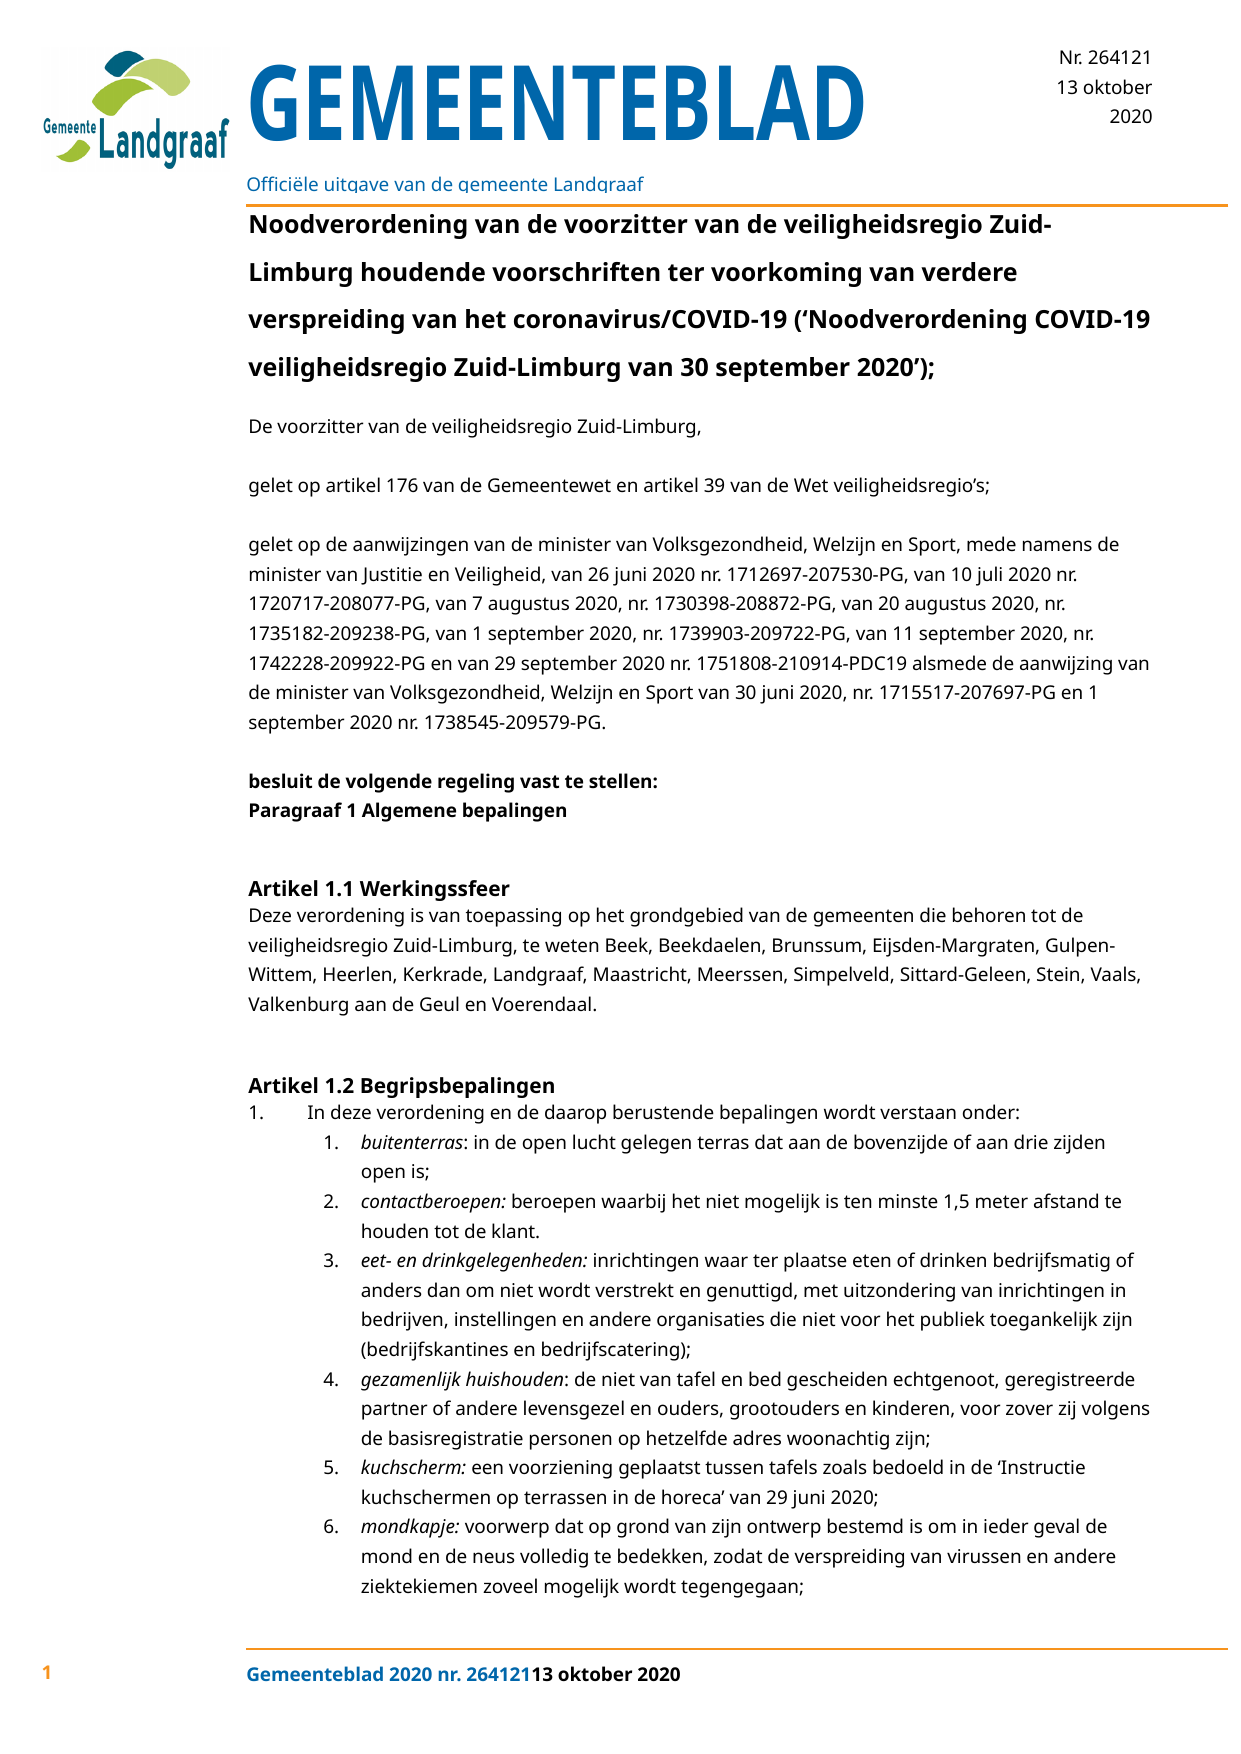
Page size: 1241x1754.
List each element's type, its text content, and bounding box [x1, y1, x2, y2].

list buitenterras: in de open lucht gelegen terras dat aan de bovenzijde of aan drie zijden open is; [323, 1129, 1152, 1184]
list contactberoepen: beroepen waarbij het niet mogelijk is ten minste 1,5 meter afstand te houden tot de klant. [323, 1188, 1152, 1243]
text gelet op de aanwijzingen van de minister van Volksgezondheid, Welzijn en Sport, mede namens de minister van Justitie en Veiligheid, van 26 juni 2020 nr. 1712697-207530-PG, van 10 juli 2020 nr. 1720717-208077-PG, van 7 augustus 2020, nr. 1730398-208872-PG, van 20 augustus 2020, nr. 1735182-209238-PG, van 1 september 2020, nr. 1739903-209722-PG, van 11 september 2020, nr. 1742228-209922-PG en van 29 september 2020 nr. 1751808-210914-PDC19 alsmede de aanwijzing van de minister van Volksgezondheid, Welzijn en Sport van 30 juni 2020, nr. 1715517-207697-PG en 1 september 2020 nr. 1738545-209579-PG. [248, 531, 1152, 735]
text Paragraaf 1 Algemene bepalingen [248, 798, 1152, 823]
text besluit de volgende regeling vast te stellen: [248, 768, 1152, 794]
picture [41, 47, 231, 172]
list eet- en drinkgelegenheden: inrichtingen waar ter plaatse eten of drinken bedrijfsmatig of anders dan om niet wordt verstrekt en genuttigd, met uitzondering van inrichtingen in bedrijven, instellingen en andere organisaties die niet voor het publiek toegankelijk zijn (bedrijfskantines en bedrijfscatering); [323, 1247, 1152, 1362]
text Deze verordening is van toepassing op het grondgebied van de gemeenten die behoren tot de veiligheidsregio Zuid-Limburg, te weten Beek, Beekdaelen, Brunssum, Eijsden-Margraten, Gulpen-Wittem, Heerlen, Kerkrade, Landgraaf, Maastricht, Meerssen, Simpelveld, Sittard-Geleen, Stein, Vaals, Valkenburg aan de Geul en Voerendaal. [248, 902, 1152, 1017]
list mondkapje: voorwerp dat op grond van zijn ontwerp bestemd is om in ieder geval de mond en de neus volledig te bedekken, zodat de verspreiding van virussen en andere ziektekiemen zoveel mogelijk wordt tegengegaan; [323, 1514, 1152, 1598]
list kuchscherm: een voorziening geplaatst tussen tafels zoals bedoeld in de ‘Instructie kuchschermen op terrassen in de horeca’ van 29 juni 2020; [323, 1454, 1152, 1510]
text De voorzitter van de veiligheidsregio Zuid-Limburg, [248, 413, 1152, 439]
list gezamenlijk huishouden: de niet van tafel en bed gescheiden echtgenoot, geregistreerde partner of andere levensgezel en ouders, grootouders en kinderen, voor zover zij volgens de basisregistratie personen op hetzelfde adres woonachtig zijn; [323, 1366, 1152, 1451]
text gelet op artikel 176 van de Gemeentewet en artikel 39 van de Wet veiligheidsregio’s; [248, 472, 1152, 498]
list In deze verordening en de daarop berustende bepalingen wordt verstaan onder: [248, 1099, 1152, 1125]
text Artikel 1.2 Begripsbepalingen [248, 1071, 1152, 1099]
text Noodverordening van de voorzitter van de veiligheidsregio Zuid-Limburg houdende voorschriften ter voorkoming van verdere verspreiding van het coronavirus/COVID-19 (‘Noodverordening COVID-19 veiligheidsregio Zuid-Limburg van 30 september 2020’); [248, 207, 1152, 384]
text Artikel 1.1 Werkingssfeer [248, 874, 1152, 902]
